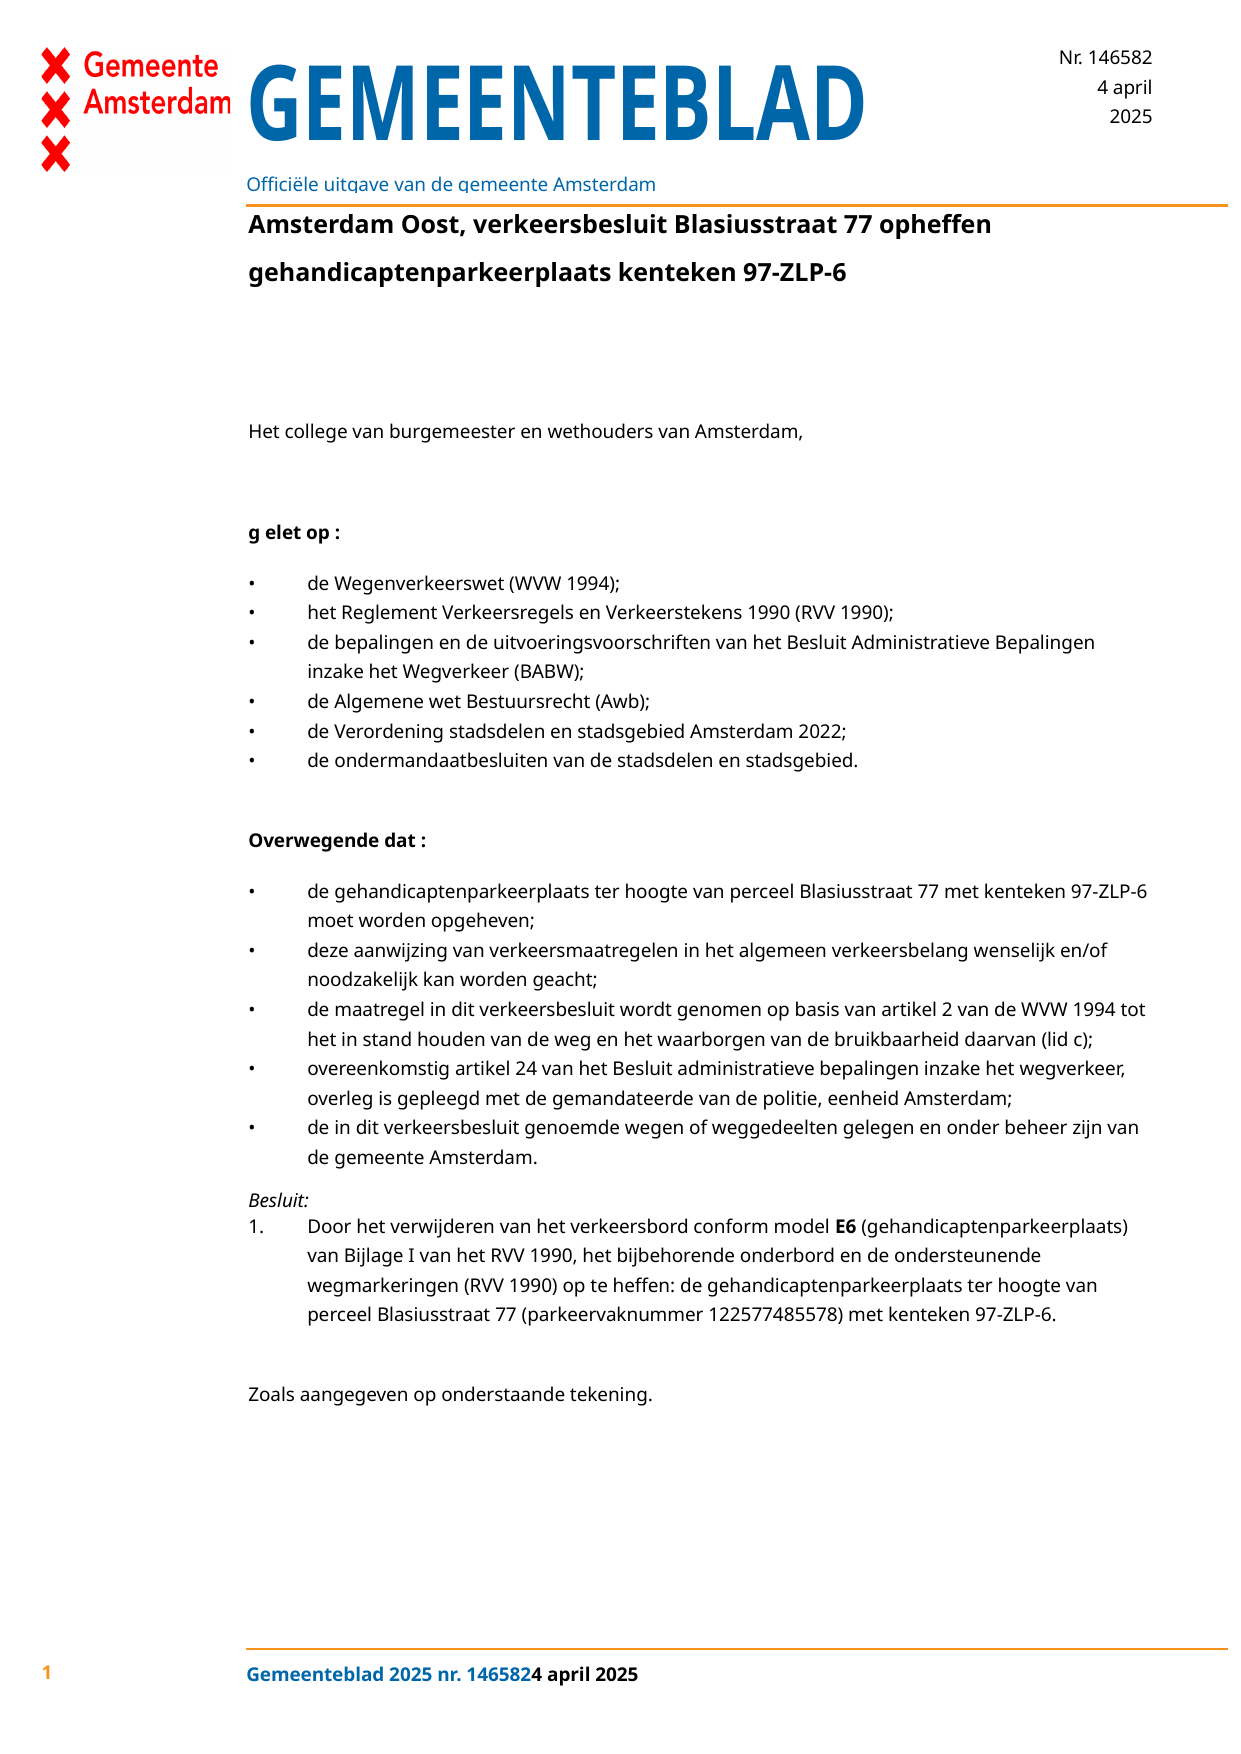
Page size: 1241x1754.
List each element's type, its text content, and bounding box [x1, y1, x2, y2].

list de Verordening stadsdelen en stadsgebied Amsterdam 2022; [248, 718, 1152, 743]
list het Reglement Verkeersregels en Verkeerstekens 1990 (RVV 1990); [248, 599, 1152, 625]
text Besluit: [248, 1187, 1152, 1213]
text Overwegende dat : [248, 827, 1152, 853]
text g elet op : [248, 519, 1152, 545]
text Het college van burgemeester en wethouders van Amsterdam, [248, 419, 1152, 444]
list de Wegenverkeerswet (WVW 1994); [248, 570, 1152, 596]
list de gehandicaptenparkeerplaats ter hoogte van perceel Blasiusstraat 77 met kenteken 97-ZLP-6 moet worden opgeheven; [248, 878, 1152, 933]
list de bepalingen en de uitvoeringsvoorschriften van het Besluit Administratieve Bepalingen inzake het Wegverkeer (BABW); [248, 629, 1152, 684]
list deze aanwijzing van verkeersmaatregelen in het algemeen verkeersbelang wenselijk en/of noodzakelijk kan worden geacht; [248, 937, 1152, 992]
text Amsterdam Oost, verkeersbesluit Blasiusstraat 77 opheffen gehandicaptenparkeerplaats kenteken 97-ZLP-6 [248, 207, 1152, 288]
text Zoals aangegeven op onderstaande tekening. [248, 1382, 1152, 1407]
picture [41, 47, 231, 172]
list de Algemene wet Bestuursrecht (Awb); [248, 688, 1152, 714]
list de in dit verkeersbesluit genoemde wegen of weggedeelten gelegen en onder beheer zijn van de gemeente Amsterdam. [248, 1114, 1152, 1170]
list de maatregel in dit verkeersbesluit wordt genomen op basis van artikel 2 van de WVW 1994 tot het in stand houden van de weg en het waarborgen van de bruikbaarheid daarvan (lid c); [248, 996, 1152, 1051]
list de ondermandaatbesluiten van de stadsdelen en stadsgebied. [248, 747, 1152, 773]
list overeenkomstig artikel 24 van het Besluit administratieve bepalingen inzake het wegverkeer, overleg is gepleegd met de gemandateerde van de politie, eenheid Amsterdam; [248, 1055, 1152, 1111]
list Door het verwijderen van het verkeersbord conform model E6 (gehandicaptenparkeerplaats) van Bijlage I van het RVV 1990, het bijbehorende onderbord en de ondersteunende wegmarkeringen (RVV 1990) op te heffen: de gehandicaptenparkeerplaats ter hoogte van perceel Blasiusstraat 77 (parkeervaknummer 122577485578) met kenteken 97-ZLP-6. [248, 1213, 1152, 1327]
